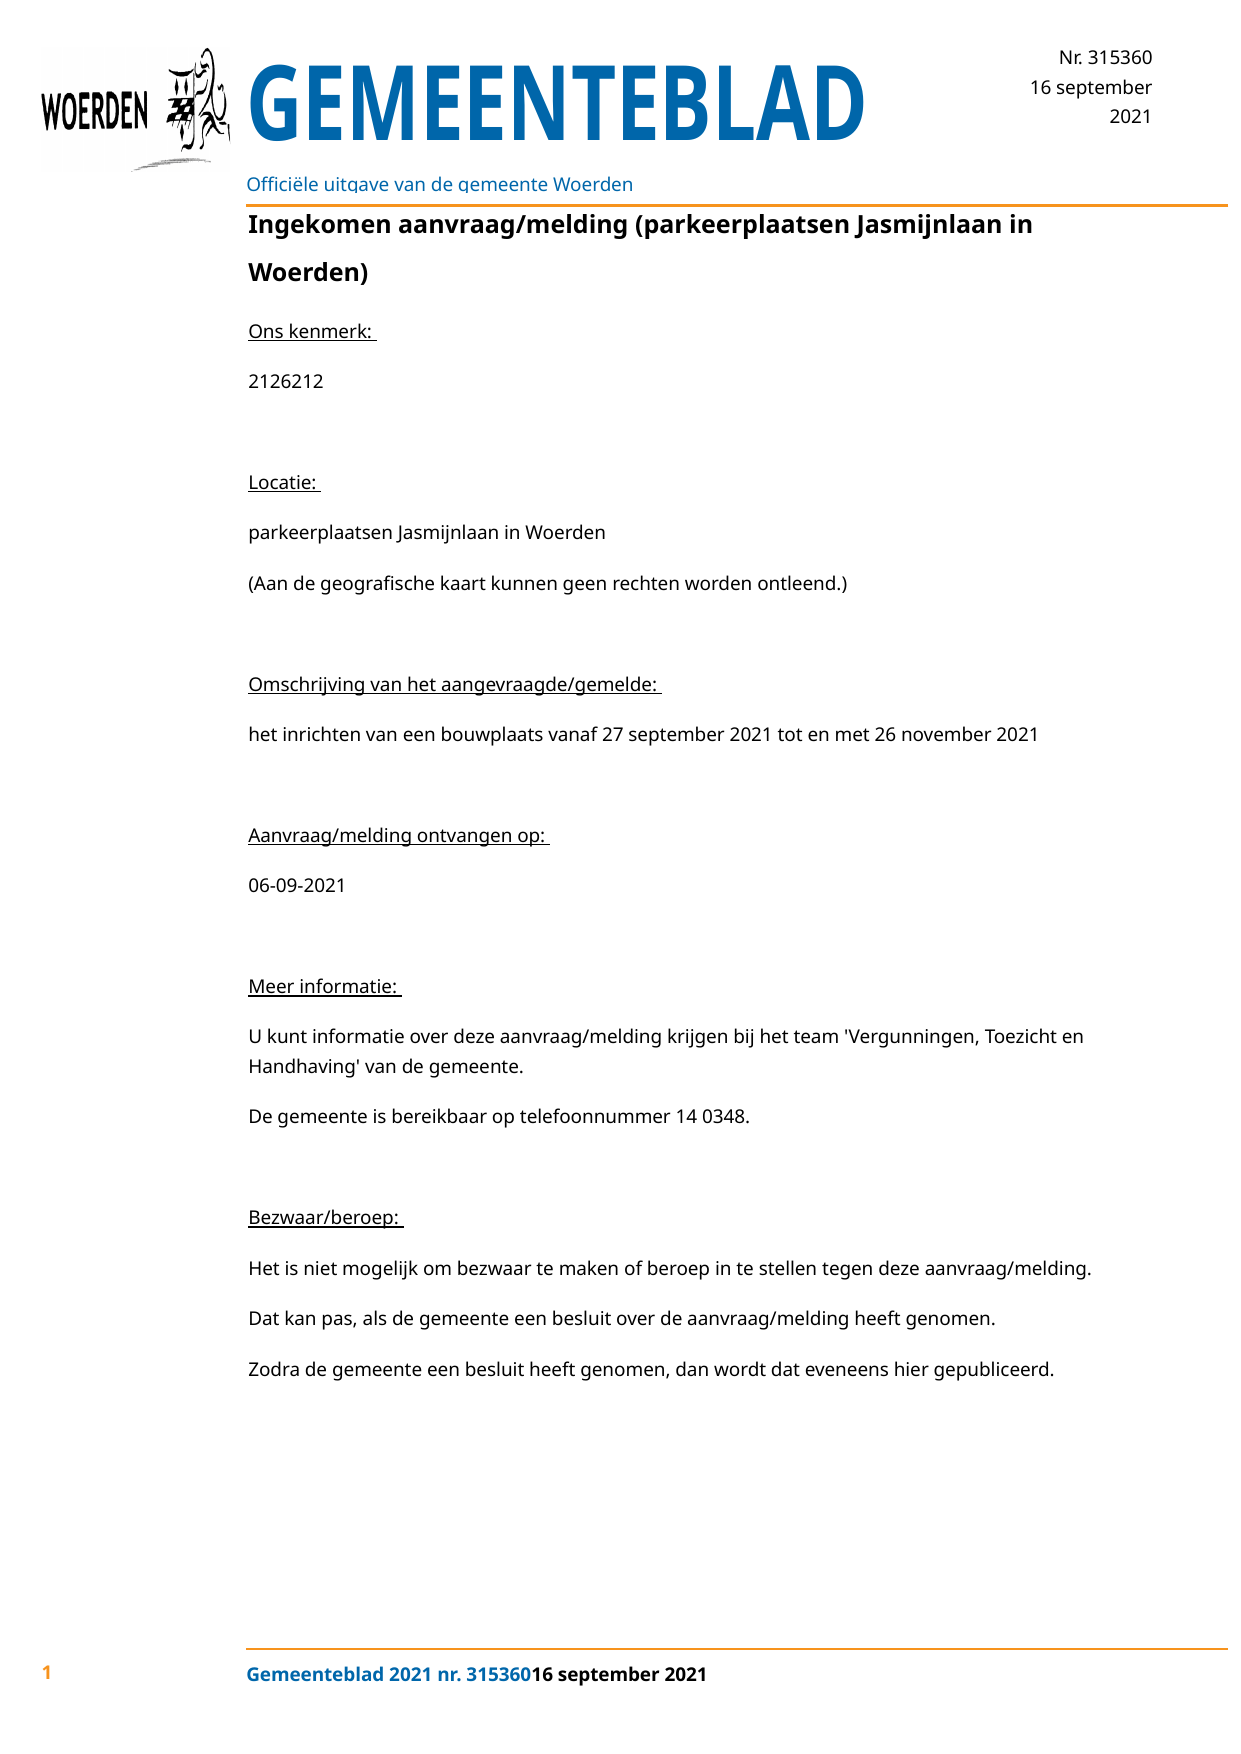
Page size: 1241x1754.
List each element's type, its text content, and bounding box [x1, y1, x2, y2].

text Locatie: [248, 469, 1152, 495]
text Ons kenmerk: [248, 318, 1152, 344]
text U kunt informatie over deze aanvraag/melding krijgen bij het team 'Vergunningen, Toezicht en Handhaving' van de gemeente. [248, 1024, 1152, 1079]
text Dat kan pas, als de gemeente een besluit over de aanvraag/melding heeft genomen. [248, 1305, 1152, 1331]
text Bezwaar/beroep: [248, 1204, 1152, 1230]
text Zodra de gemeente een besluit heeft genomen, dan wordt dat eveneens hier gepubliceerd. [248, 1356, 1152, 1382]
text Ingekomen aanvraag/melding (parkeerplaatsen Jasmijnlaan in Woerden) [248, 207, 1152, 288]
text Meer informatie: [248, 973, 1152, 999]
text het inrichten van een bouwplaats vanaf 27 september 2021 tot en met 26 november 2021 [248, 721, 1152, 747]
text parkeerplaatsen Jasmijnlaan in Woerden [248, 519, 1152, 545]
text De gemeente is bereikbaar op telefoonnummer 14 0348. [248, 1104, 1152, 1129]
text 06-09-2021 [248, 872, 1152, 898]
text 2126212 [248, 368, 1152, 394]
text Aanvraag/melding ontvangen op: [248, 822, 1152, 848]
picture [41, 47, 231, 172]
text Omschrijving van het aangevraagde/gemelde: [248, 671, 1152, 697]
text (Aan de geografische kaart kunnen geen rechten worden ontleend.) [248, 570, 1152, 596]
text Het is niet mogelijk om bezwaar te maken of beroep in te stellen tegen deze aanvraag/melding. [248, 1255, 1152, 1281]
